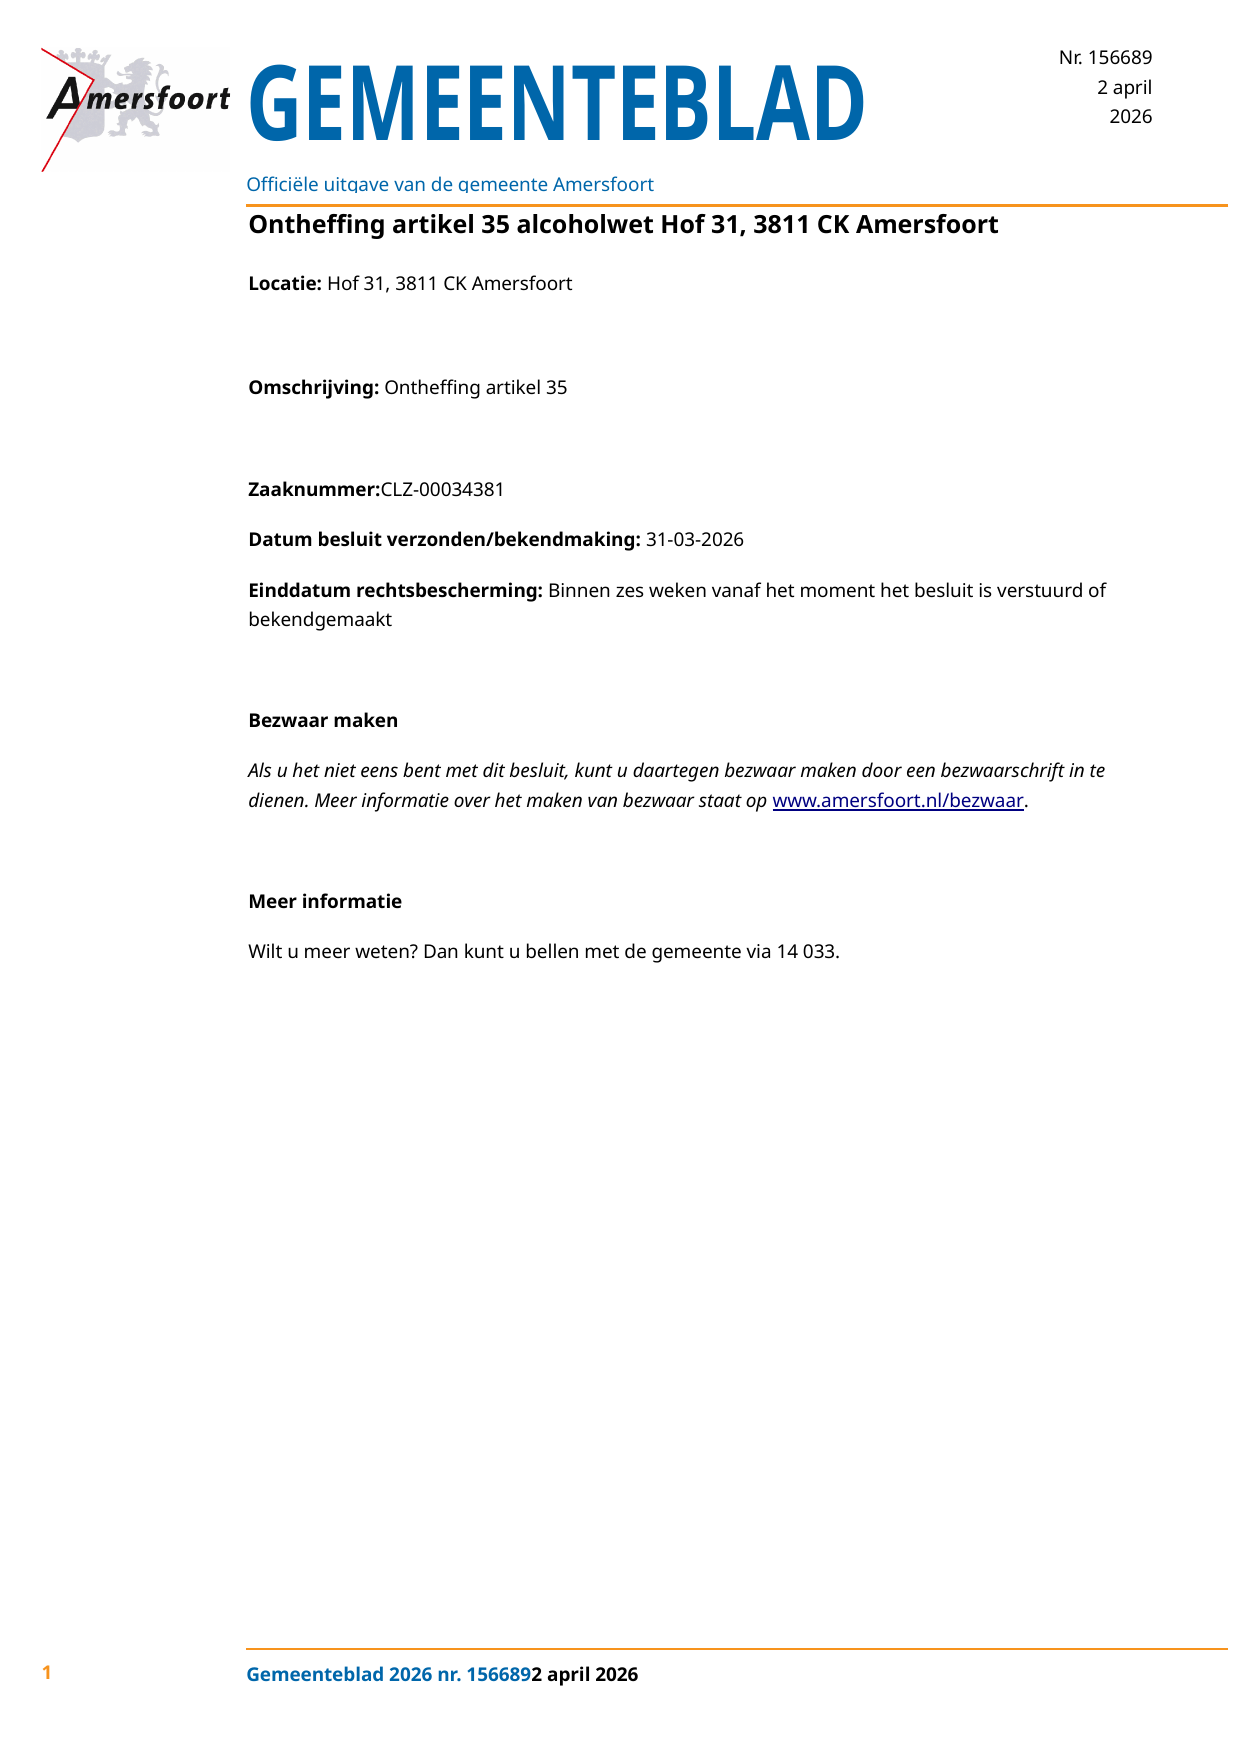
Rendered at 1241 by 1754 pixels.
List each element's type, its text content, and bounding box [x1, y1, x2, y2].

text Meer informatie [248, 888, 1152, 914]
text Wilt u meer weten? Dan kunt u bellen met de gemeente via 14 033. [248, 938, 1152, 964]
text Datum besluit verzonden/bekendmaking: 31-03-2026 [248, 526, 1152, 552]
text ﻿Omschrijving: Ontheffing artikel 35 [248, 371, 1152, 400]
text Zaaknummer:CLZ-00034381 [248, 476, 1152, 502]
text Einddatum rechtsbescherming: Binnen zes weken vanaf het moment het besluit is verstuurd of bekendgemaakt [248, 577, 1152, 632]
text Locatie: Hof 31, 3811 CK Amersfoort [248, 270, 1152, 296]
text Als u het niet eens bent met dit besluit, kunt u daartegen bezwaar maken door een bezwaarschrift in te dienen. Meer informatie over het maken van bezwaar staat op www.amersfoort.nl/bezwaar. [248, 758, 1152, 813]
picture [41, 47, 231, 172]
text Ontheffing artikel 35 alcoholwet Hof 31, 3811 CK Amersfoort [248, 207, 1152, 241]
text Bezwaar maken [248, 707, 1152, 733]
